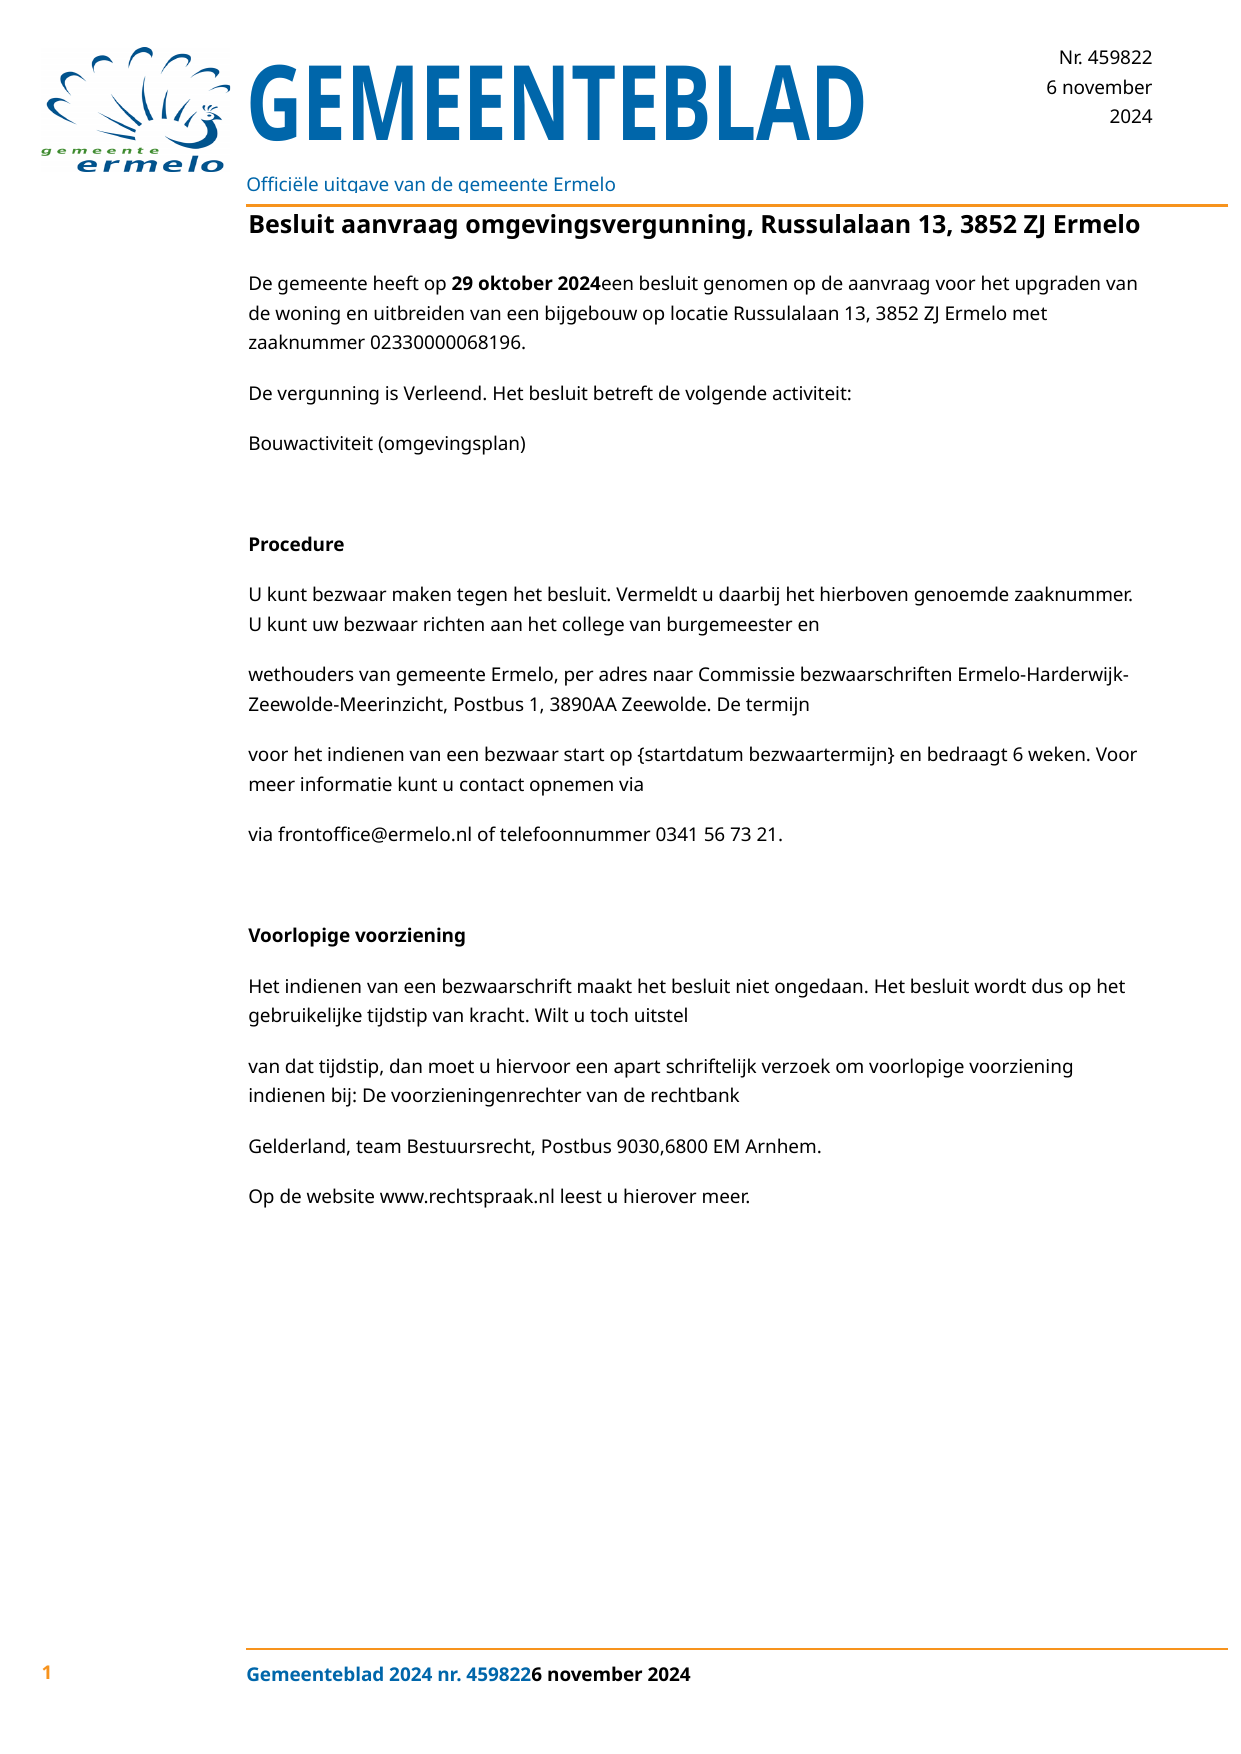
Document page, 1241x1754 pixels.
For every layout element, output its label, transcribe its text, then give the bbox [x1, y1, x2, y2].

text voor het indienen van een bezwaar start op {startdatum bezwaartermijn} en bedraagt 6 weken. Voor meer informatie kunt u contact opnemen via [248, 742, 1152, 797]
text Op de website www.rechtspraak.nl leest u hierover meer. [248, 1183, 1152, 1209]
text Procedure [248, 531, 1152, 557]
text wethouders van gemeente Ermelo, per adres naar Commissie bezwaarschriften Ermelo-Harderwijk-Zeewolde-Meerinzicht, Postbus 1, 3890AA Zeewolde. De termijn [248, 662, 1152, 717]
text De vergunning is Verleend. Het besluit betreft de volgende activiteit: [248, 380, 1152, 406]
text Bouwactiviteit (omgevingsplan) [248, 430, 1152, 456]
text Gelderland, team Bestuursrecht, Postbus 9030,6800 EM Arnhem. [248, 1133, 1152, 1158]
text Voorlopige voorziening [248, 922, 1152, 948]
text van dat tijdstip, dan moet u hiervoor een apart schriftelijk verzoek om voorlopige voorziening indienen bij: De voorzieningenrechter van de rechtbank [248, 1053, 1152, 1108]
text De gemeente heeft op 29 oktober 2024een besluit genomen op de aanvraag voor het upgraden van de woning en uitbreiden van een bijgebouw op locatie Russulalaan 13, 3852 ZJ Ermelo met zaaknummer 02330000068196. [248, 270, 1152, 355]
text U kunt bezwaar maken tegen het besluit. Vermeldt u daarbij het hierboven genoemde zaaknummer. U kunt uw bezwaar richten aan het college van burgemeester en [248, 582, 1152, 637]
text via frontoffice@ermelo.nl of telefoonnummer 0341 56 73 21. [248, 822, 1152, 847]
text Besluit aanvraag omgevingsvergunning, Russulalaan 13, 3852 ZJ Ermelo [248, 207, 1152, 241]
text Het indienen van een bezwaarschrift maakt het besluit niet ongedaan. Het besluit wordt dus op het gebruikelijke tijdstip van kracht. Wilt u toch uitstel [248, 973, 1152, 1028]
picture [41, 47, 231, 172]
